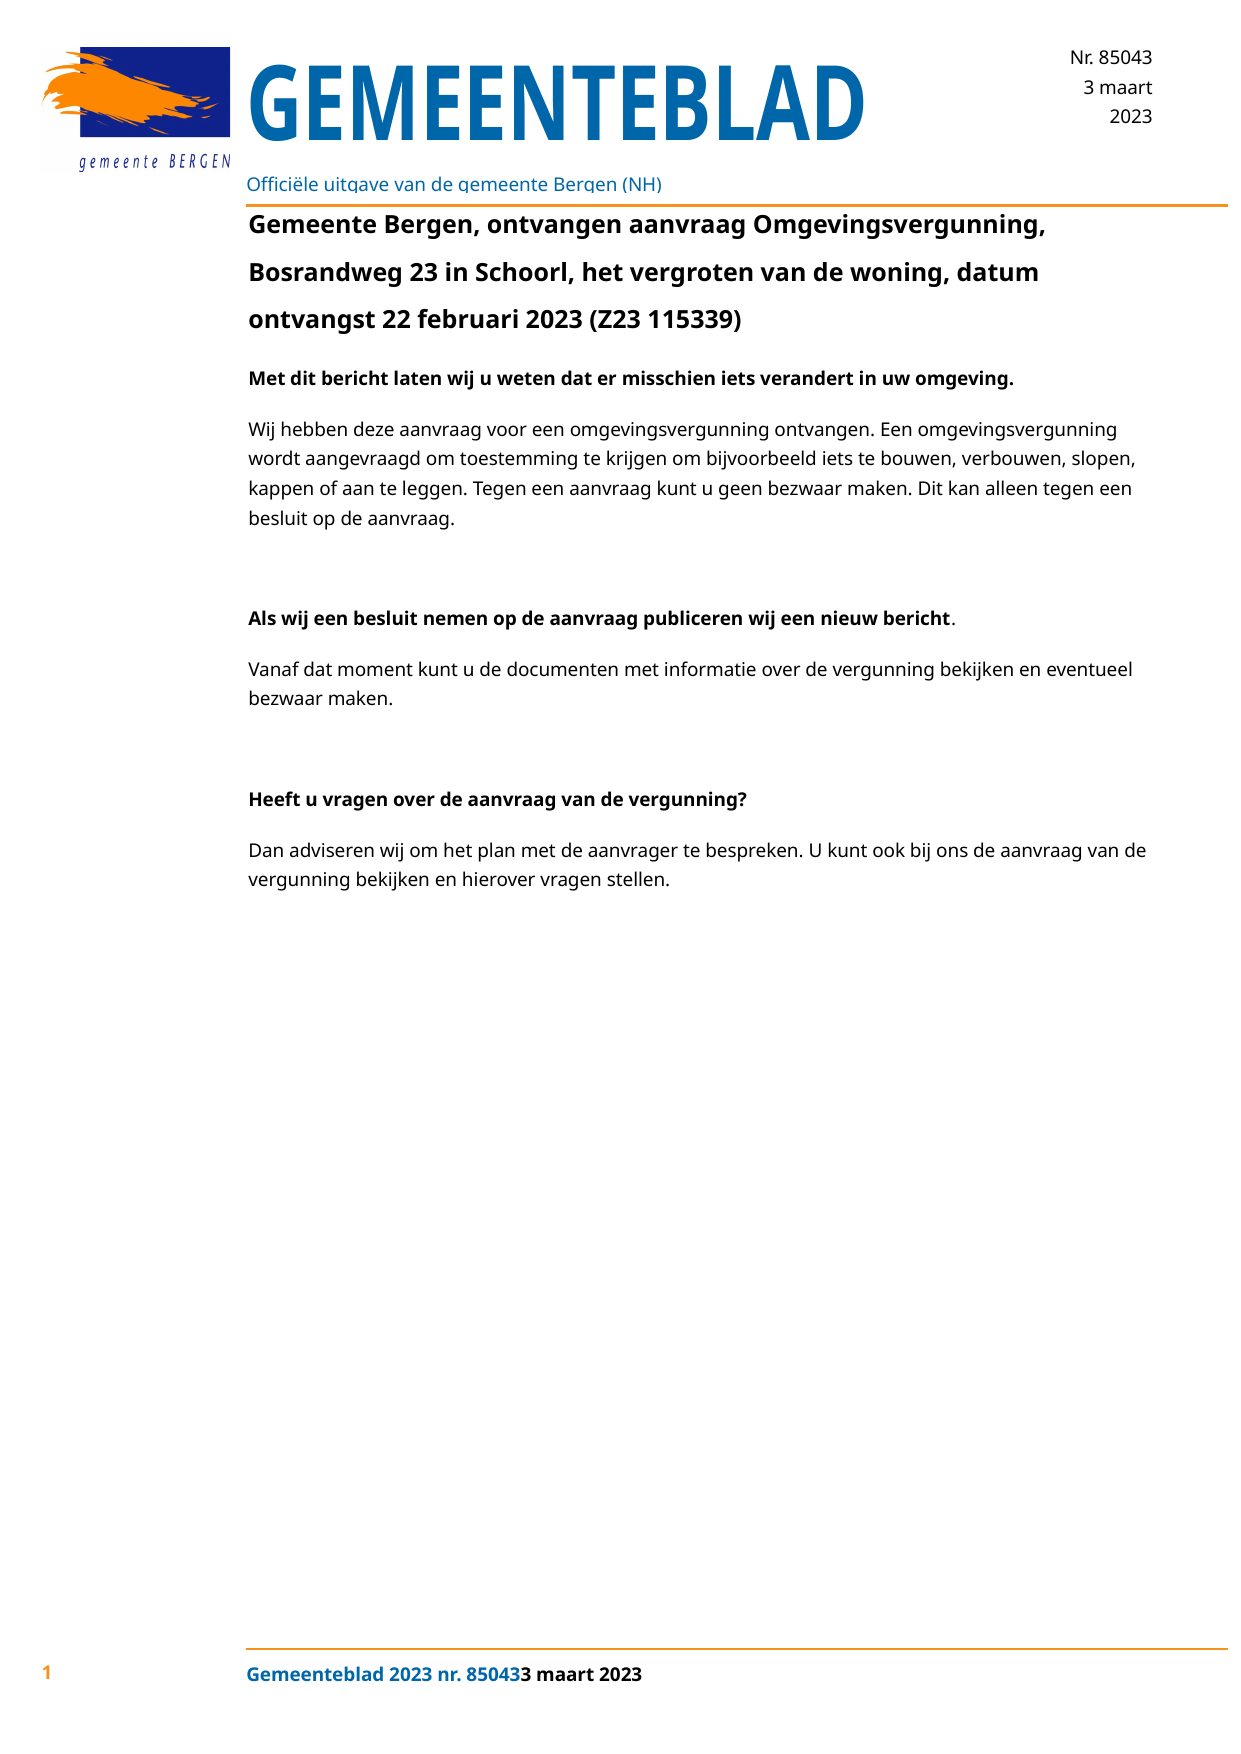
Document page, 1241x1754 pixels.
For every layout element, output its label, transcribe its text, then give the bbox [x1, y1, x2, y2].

text Dan adviseren wij om het plan met de aanvrager te bespreken. U kunt ook bij ons de aanvraag van de vergunning bekijken en hierover vragen stellen. [248, 837, 1152, 892]
text Heeft u vragen over de aanvraag van de vergunning? [248, 786, 1152, 812]
text Als wij een besluit nemen op de aanvraag publiceren wij een nieuw bericht. [248, 606, 1152, 631]
text Gemeente Bergen, ontvangen aanvraag Omgevingsvergunning, Bosrandweg 23 in Schoorl, het vergroten van de woning, datum ontvangst 22 februari 2023 (Z23 115339) [248, 207, 1152, 336]
text Vanaf dat moment kunt u de documenten met informatie over de vergunning bekijken en eventueel bezwaar maken. [248, 656, 1152, 711]
text Met dit bericht laten wij u weten dat er misschien iets verandert in uw omgeving. [248, 366, 1152, 391]
picture [41, 47, 231, 172]
text Wij hebben deze aanvraag voor een omgevingsvergunning ontvangen. Een omgevingsvergunning wordt aangevraagd om toestemming te krijgen om bijvoorbeeld iets te bouwen, verbouwen, slopen, kappen of aan te leggen. Tegen een aanvraag kunt u geen bezwaar maken. Dit kan alleen tegen een besluit op de aanvraag. [248, 416, 1152, 530]
